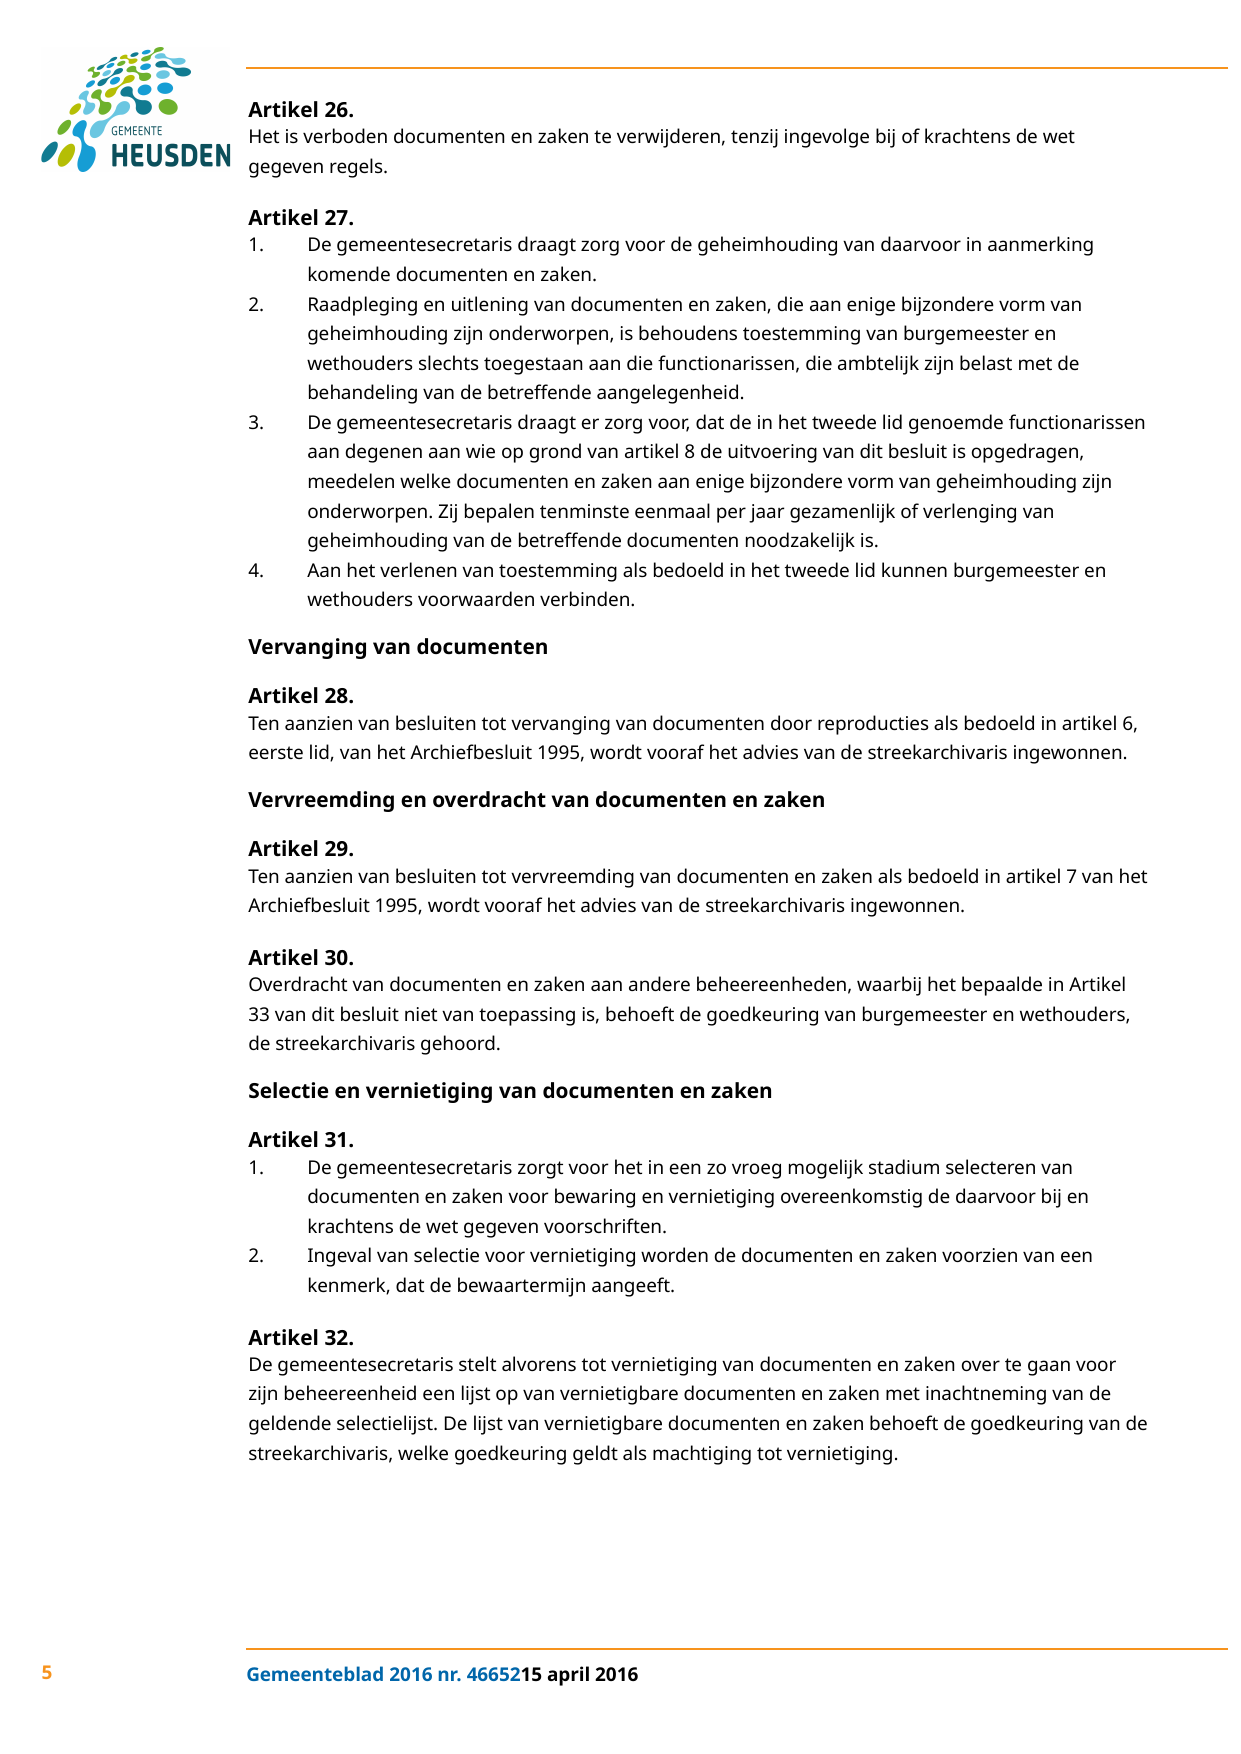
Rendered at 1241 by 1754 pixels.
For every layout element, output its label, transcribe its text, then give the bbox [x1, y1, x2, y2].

text Overdracht van documenten en zaken aan andere beheereenheden, waarbij het bepaalde in Artikel 33 van dit besluit niet van toepassing is, behoeft de goedkeuring van burgemeester en wethouders, de streekarchivaris gehoord. [248, 971, 1152, 1056]
list Aan het verlenen van toestemming als bedoeld in het tweede lid kunnen burgemeester en wethouders voorwaarden verbinden. [248, 557, 1152, 612]
picture [41, 47, 231, 172]
text Vervreemding en overdracht van documenten en zaken [248, 785, 1152, 814]
list De gemeentesecretaris draagt er zorg voor, dat de in het tweede lid genoemde functionarissen aan degenen aan wie op grond van artikel 8 de uitvoering van dit besluit is opgedragen, meedelen welke documenten en zaken aan enige bijzondere vorm van geheimhouding zijn onderworpen. Zij bepalen tenminste eenmaal per jaar gezamenlijk of verlenging van geheimhouding van de betreffende documenten noodzakelijk is. [248, 409, 1152, 553]
text De gemeentesecretaris stelt alvorens tot vernietiging van documenten en zaken over te gaan voor zijn beheereenheid een lijst op van vernietigbare documenten en zaken met inachtneming van de geldende selectielijst. De lijst van vernietigbare documenten en zaken behoeft de goedkeuring van de streekarchivaris, welke goedkeuring geldt als machtiging tot vernietiging. [248, 1351, 1152, 1466]
text Selectie en vernietiging van documenten en zaken [248, 1076, 1152, 1104]
text Artikel 26. [248, 95, 1152, 123]
list De gemeentesecretaris draagt zorg voor de geheimhouding van daarvoor in aanmerking komende documenten en zaken. [248, 232, 1152, 287]
text Artikel 32. [248, 1323, 1152, 1351]
list De gemeentesecretaris zorgt voor het in een zo vroeg mogelijk stadium selecteren van documenten en zaken voor bewaring en vernietiging overeenkomstig de daarvoor bij en krachtens de wet gegeven voorschriften. [248, 1154, 1152, 1239]
text Artikel 31. [248, 1125, 1152, 1154]
list Ingeval van selectie voor vernietiging worden de documenten en zaken voorzien van een kenmerk, dat de bewaartermijn aangeeft. [248, 1243, 1152, 1298]
text Artikel 29. [248, 834, 1152, 863]
text Het is verboden documenten en zaken te verwijderen, tenzij ingevolge bij of krachtens de wet gegeven regels. [248, 123, 1152, 178]
text Ten aanzien van besluiten tot vervanging van documenten door reproducties als bedoeld in artikel 6, eerste lid, van het Archiefbesluit 1995, wordt vooraf het advies van de streekarchivaris ingewonnen. [248, 710, 1152, 765]
text Artikel 27. [248, 203, 1152, 232]
text Artikel 28. [248, 682, 1152, 710]
text Artikel 30. [248, 943, 1152, 971]
list Raadpleging en uitlening van documenten en zaken, die aan enige bijzondere vorm van geheimhouding zijn onderworpen, is behoudens toestemming van burgemeester en wethouders slechts toegestaan aan die functionarissen, die ambtelijk zijn belast met de behandeling van de betreffende aangelegenheid. [248, 291, 1152, 405]
text Ten aanzien van besluiten tot vervreemding van documenten en zaken als bedoeld in artikel 7 van het Archiefbesluit 1995, wordt vooraf het advies van de streekarchivaris ingewonnen. [248, 863, 1152, 918]
text Vervanging van documenten [248, 632, 1152, 661]
